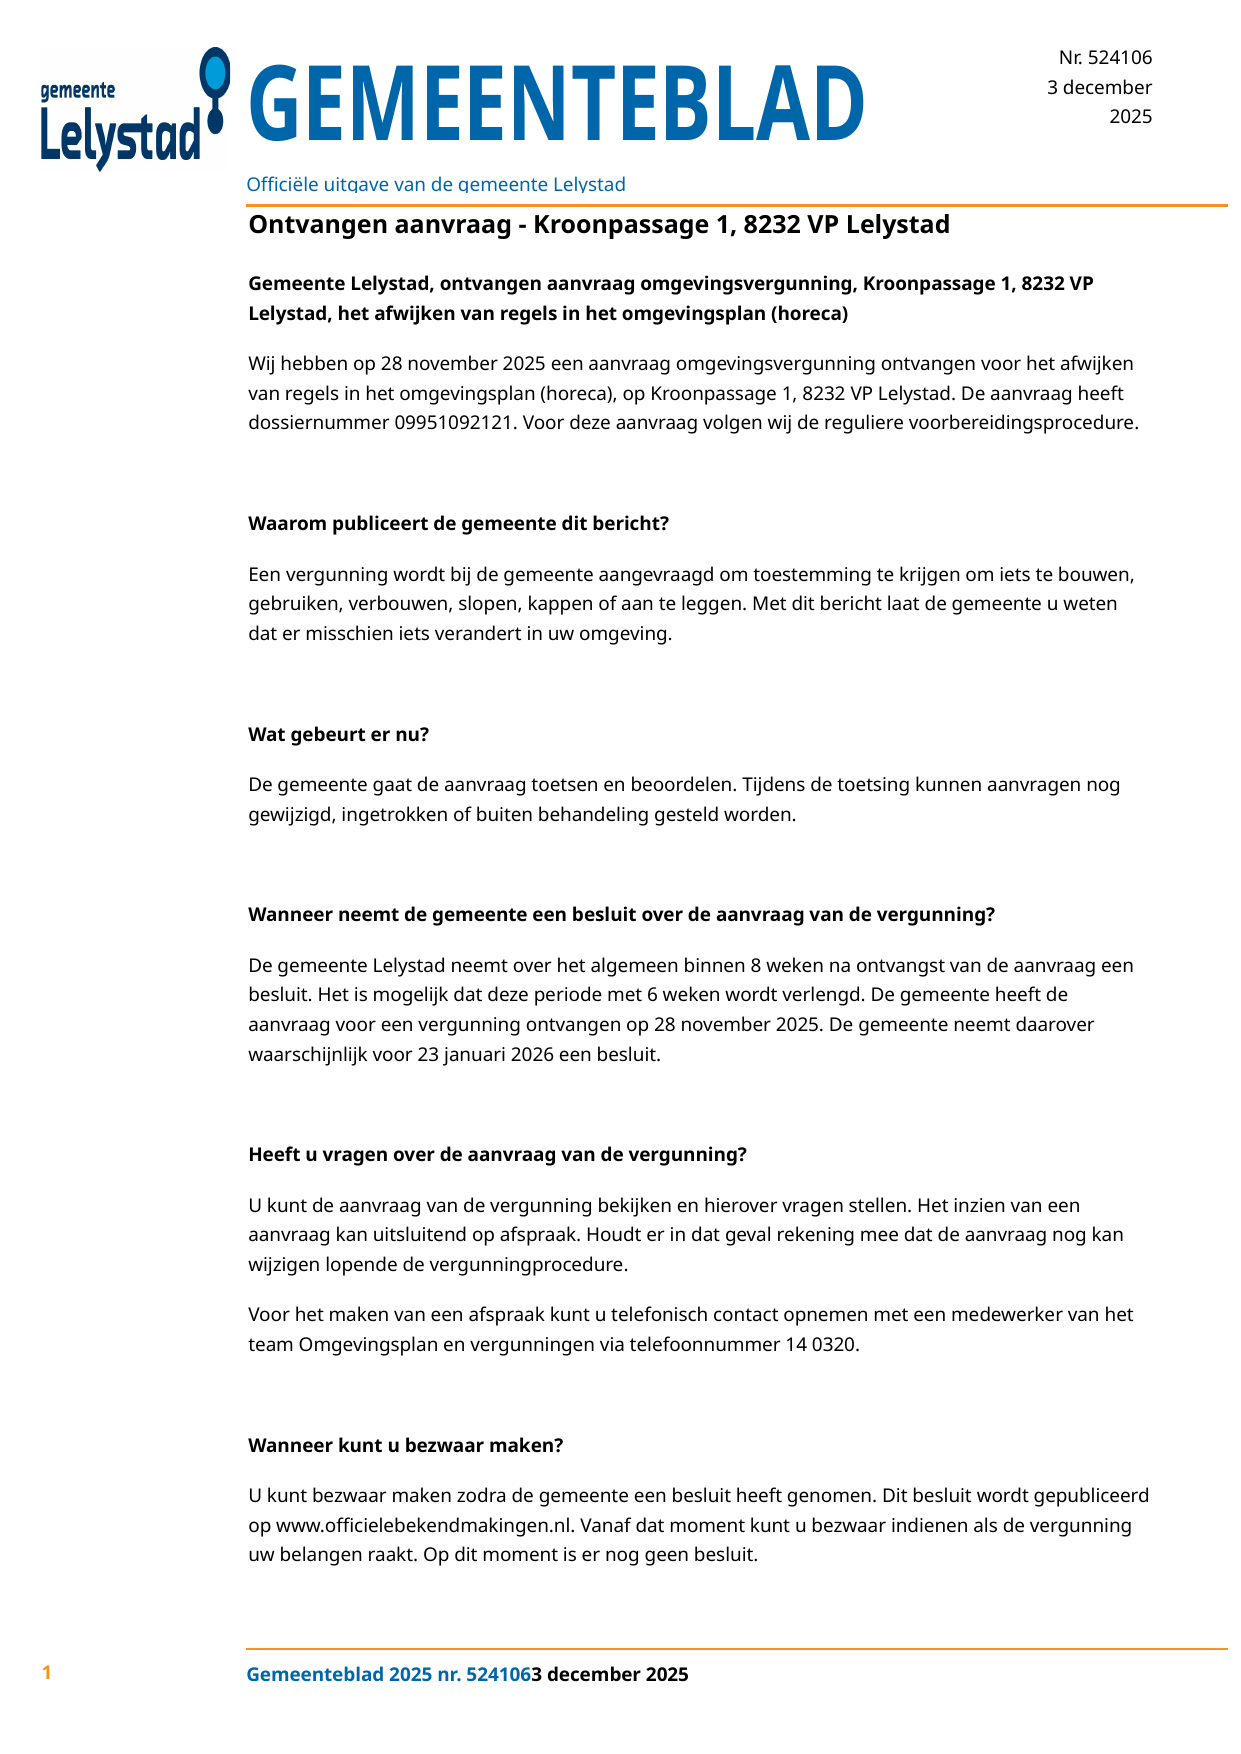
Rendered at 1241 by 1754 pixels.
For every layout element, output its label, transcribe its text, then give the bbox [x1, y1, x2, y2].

text Heeft u vragen over de aanvraag van de vergunning? [248, 1142, 1152, 1167]
text Wanneer kunt u bezwaar maken? [248, 1432, 1152, 1458]
text Gemeente Lelystad, ontvangen aanvraag omgevingsvergunning, Kroonpassage 1, 8232 VP Lelystad, het afwijken van regels in het omgevingsplan (horeca) [248, 270, 1152, 326]
text U kunt de aanvraag van de vergunning bekijken en hierover vragen stellen. Het inzien van een aanvraag kan uitsluitend op afspraak. Houdt er in dat geval rekening mee dat de aanvraag nog kan wijzigen lopende de vergunningprocedure. [248, 1192, 1152, 1277]
text De gemeente Lelystad neemt over het algemeen binnen 8 weken na ontvangst van de aanvraag een besluit. Het is mogelijk dat deze periode met 6 weken wordt verlengd. De gemeente heeft de aanvraag voor een vergunning ontvangen op 28 november 2025. De gemeente neemt daarover waarschijnlijk voor 23 januari 2026 een besluit. [248, 952, 1152, 1066]
text Wij hebben op 28 november 2025 een aanvraag omgevingsvergunning ontvangen voor het afwijken van regels in het omgevingsplan (horeca), op Kroonpassage 1, 8232 VP Lelystad. De aanvraag heeft dossiernummer 09951092121. Voor deze aanvraag volgen wij de reguliere voorbereidingsprocedure. [248, 350, 1152, 435]
text Een vergunning wordt bij de gemeente aangevraagd om toestemming te krijgen om iets te bouwen, gebruiken, verbouwen, slopen, kappen of aan te leggen. Met dit bericht laat de gemeente u weten dat er misschien iets verandert in uw omgeving. [248, 561, 1152, 646]
text Waarom publiceert de gemeente dit bericht? [248, 510, 1152, 536]
picture [41, 47, 231, 172]
text U kunt bezwaar maken zodra de gemeente een besluit heeft genomen. Dit besluit wordt gepubliceerd op www.officielebekendmakingen.nl. Vanaf dat moment kunt u bezwaar indienen als de vergunning uw belangen raakt. Op dit moment is er nog geen besluit. [248, 1482, 1152, 1567]
text Ontvangen aanvraag - Kroonpassage 1, 8232 VP Lelystad [248, 207, 1152, 241]
text De gemeente gaat de aanvraag toetsen en beoordelen. Tijdens de toetsing kunnen aanvragen nog gewijzigd, ingetrokken of buiten behandeling gesteld worden. [248, 771, 1152, 826]
text Wat gebeurt er nu? [248, 721, 1152, 746]
text Wanneer neemt de gemeente een besluit over de aanvraag van de vergunning? [248, 902, 1152, 927]
text Voor het maken van een afspraak kunt u telefonisch contact opnemen met een medewerker van het team Omgevingsplan en vergunningen via telefoonnummer 14 0320. [248, 1302, 1152, 1357]
